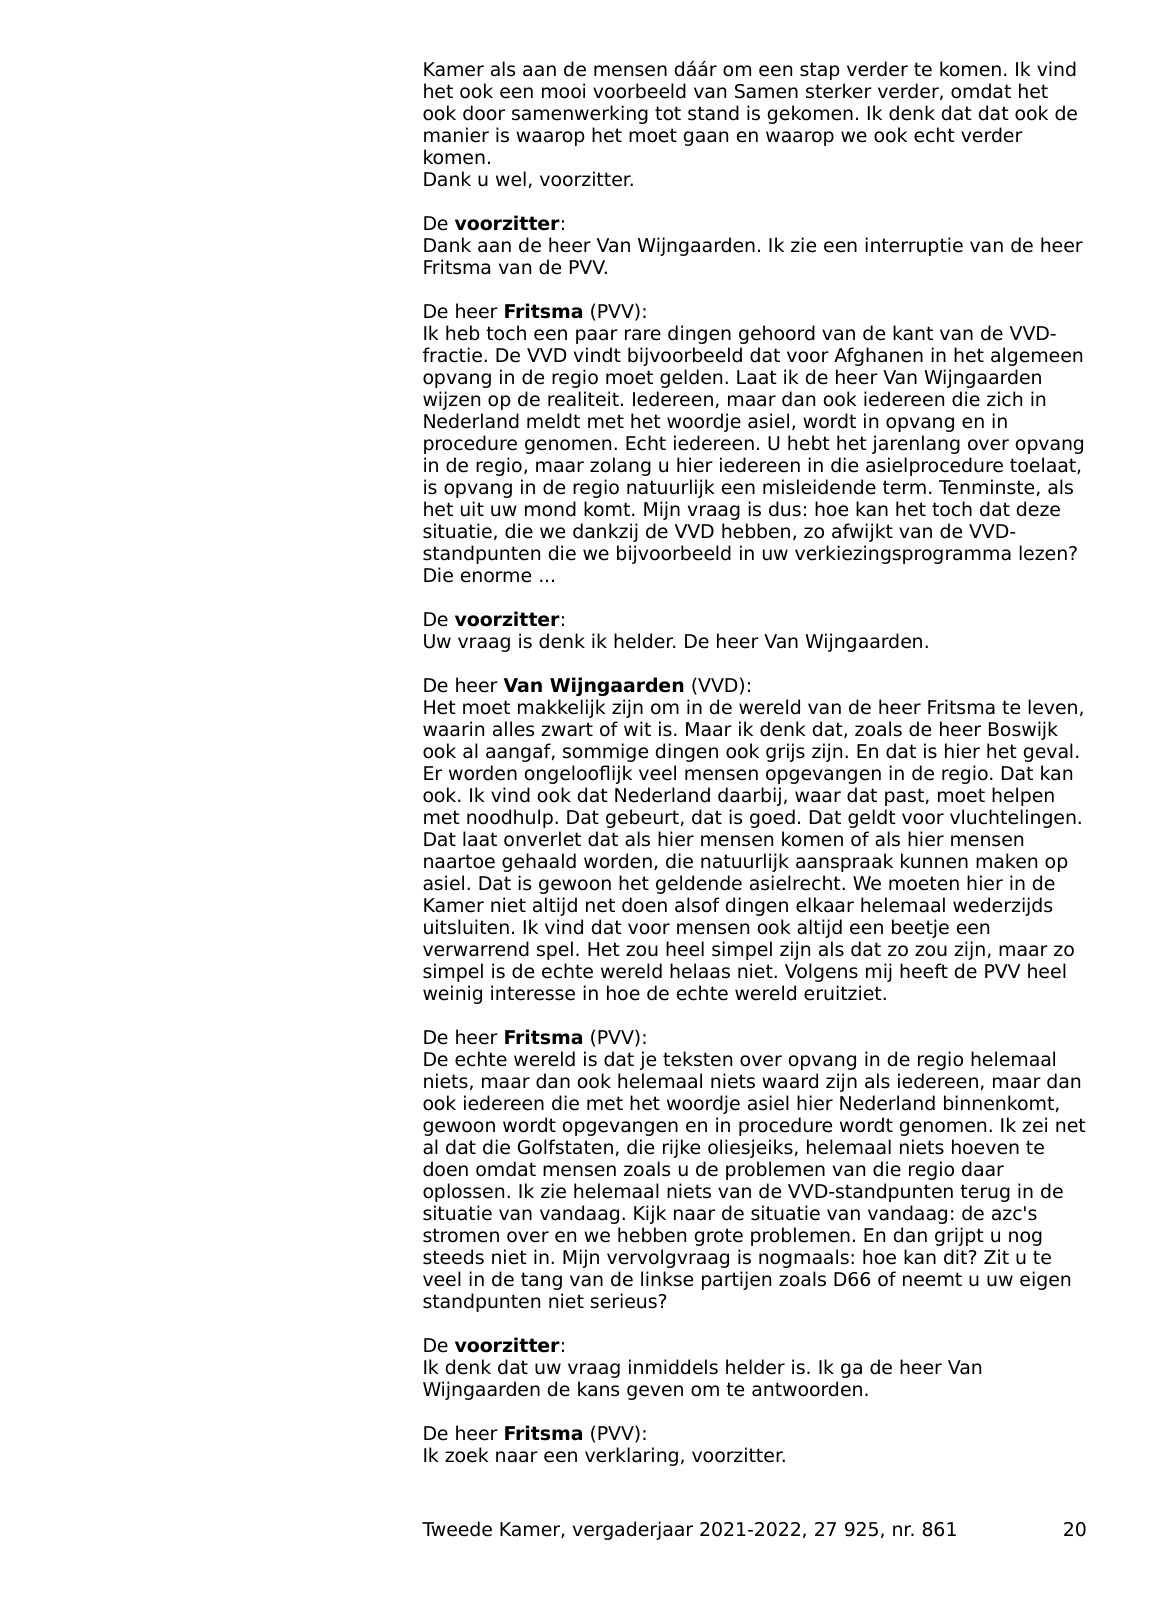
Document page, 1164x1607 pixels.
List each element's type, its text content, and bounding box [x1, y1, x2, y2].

text Dank aan de heer Van Wijngaarden. Ik zie een interruptie van de heer Fritsma van de PVV. [422, 235, 1087, 279]
text De heer Van Wijngaarden (VVD): [422, 675, 1087, 697]
text De heer Fritsma (PVV): [422, 301, 1087, 323]
text Uw vraag is denk ik helder. De heer Van Wijngaarden. [422, 631, 1087, 653]
text De heer Fritsma (PVV): [422, 1423, 1087, 1445]
text Ik heb toch een paar rare dingen gehoord van de kant van de VVD-fractie. De VVD vindt bijvoorbeeld dat voor Afghanen in het algemeen opvang in de regio moet gelden. Laat ik de heer Van Wijngaarden wijzen op de realiteit. Iedereen, maar dan ook iedereen die zich in Nederland meldt met het woordje asiel, wordt in opvang en in procedure genomen. Echt iedereen. U hebt het jarenlang over opvang in de regio, maar zolang u hier iedereen in die asielprocedure toelaat, is opvang in de regio natuurlijk een misleidende term. Tenminste, als het uit uw mond komt. Mijn vraag is dus: hoe kan het toch dat deze situatie, die we dankzij de VVD hebben, zo afwijkt van de VVD-standpunten die we bijvoorbeeld in uw verkiezingsprogramma lezen? Die enorme ... [422, 323, 1087, 587]
text De voorzitter: [422, 609, 1087, 631]
text Dank u wel, voorzitter. [422, 169, 1087, 191]
text De heer Fritsma (PVV): [422, 1027, 1087, 1049]
text Het moet makkelijk zijn om in de wereld van de heer Fritsma te leven, waarin alles zwart of wit is. Maar ik denk dat, zoals de heer Boswijk ook al aangaf, sommige dingen ook grijs zijn. En dat is hier het geval. Er worden ongelooflijk veel mensen opgevangen in de regio. Dat kan ook. Ik vind ook dat Nederland daarbij, waar dat past, moet helpen met noodhulp. Dat gebeurt, dat is goed. Dat geldt voor vluchtelingen. Dat laat onverlet dat als hier mensen komen of als hier mensen naartoe gehaald worden, die natuurlijk aanspraak kunnen maken op asiel. Dat is gewoon het geldende asielrecht. We moeten hier in de Kamer niet altijd net doen alsof dingen elkaar helemaal wederzijds uitsluiten. Ik vind dat voor mensen ook altijd een beetje een verwarrend spel. Het zou heel simpel zijn als dat zo zou zijn, maar zo simpel is de echte wereld helaas niet. Volgens mij heeft de PVV heel weinig interesse in hoe de echte wereld eruitziet. [422, 697, 1087, 1005]
text Ik zoek naar een verklaring, voorzitter. [422, 1445, 1087, 1467]
text De echte wereld is dat je teksten over opvang in de regio helemaal niets, maar dan ook helemaal niets waard zijn als iedereen, maar dan ook iedereen die met het woordje asiel hier Nederland binnenkomt, gewoon wordt opgevangen en in procedure wordt genomen. Ik zei net al dat die Golfstaten, die rijke oliesjeiks, helemaal niets hoeven te doen omdat mensen zoals u de problemen van die regio daar oplossen. Ik zie helemaal niets van de VVD-standpunten terug in de situatie van vandaag. Kijk naar de situatie van vandaag: de azc's stromen over en we hebben grote problemen. En dan grijpt u nog steeds niet in. Mijn vervolgvraag is nogmaals: hoe kan dit? Zit u te veel in de tang van de linkse partijen zoals D66 of neemt u uw eigen standpunten niet serieus? [422, 1049, 1087, 1313]
text De voorzitter: [422, 213, 1087, 235]
text Kamer als aan de mensen dáár om een stap verder te komen. Ik vind het ook een mooi voorbeeld van Samen sterker verder, omdat het ook door samenwerking tot stand is gekomen. Ik denk dat dat ook de manier is waarop het moet gaan en waarop we ook echt verder komen. [422, 59, 1087, 169]
text Ik denk dat uw vraag inmiddels helder is. Ik ga de heer Van Wijngaarden de kans geven om te antwoorden. [422, 1357, 1087, 1401]
text De voorzitter: [422, 1335, 1087, 1357]
